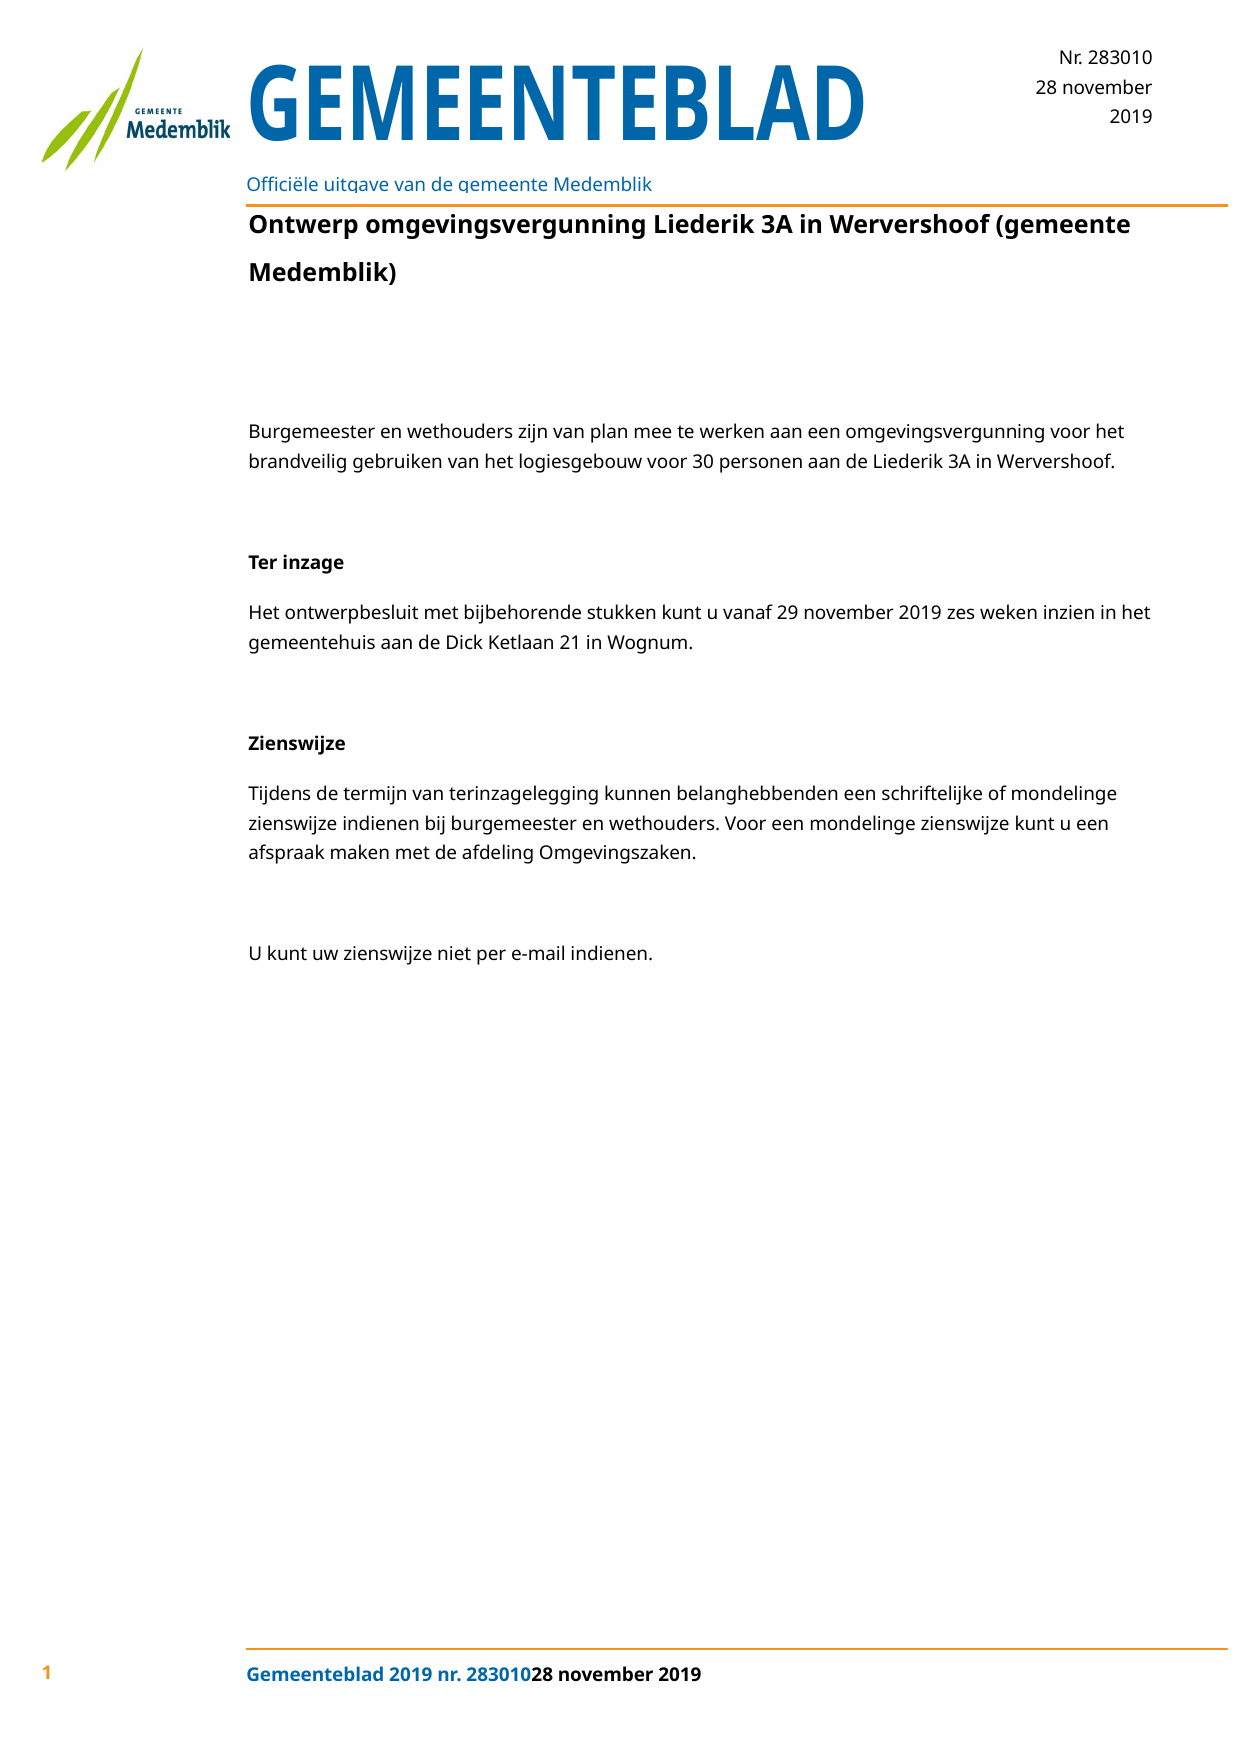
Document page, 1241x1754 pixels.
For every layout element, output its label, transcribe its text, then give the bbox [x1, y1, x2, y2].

text Tijdens de termijn van terinzagelegging kunnen belanghebbenden een schriftelijke of mondelinge zienswijze indienen bij burgemeester en wethouders. Voor een mondelinge zienswijze kunt u een afspraak maken met de afdeling Omgevingszaken. [248, 780, 1152, 865]
text Ontwerp omgevingsvergunning Liederik 3A in Wervershoof (gemeente Medemblik) [248, 207, 1152, 288]
picture [41, 47, 231, 172]
text Zienswijze [248, 730, 1152, 756]
text Het ontwerpbesluit met bijbehorende stukken kunt u vanaf 29 november 2019 zes weken inzien in het gemeentehuis aan de Dick Ketlaan 21 in Wognum. [248, 599, 1152, 655]
text U kunt uw zienswijze niet per e-mail indienen. [248, 940, 1152, 966]
text Burgemeester en wethouders zijn van plan mee te werken aan een omgevingsvergunning voor het brandveilig gebruiken van het logiesgebouw voor 30 personen aan de Liederik 3A in Wervershoof. [248, 419, 1152, 474]
text Ter inzage [248, 549, 1152, 575]
